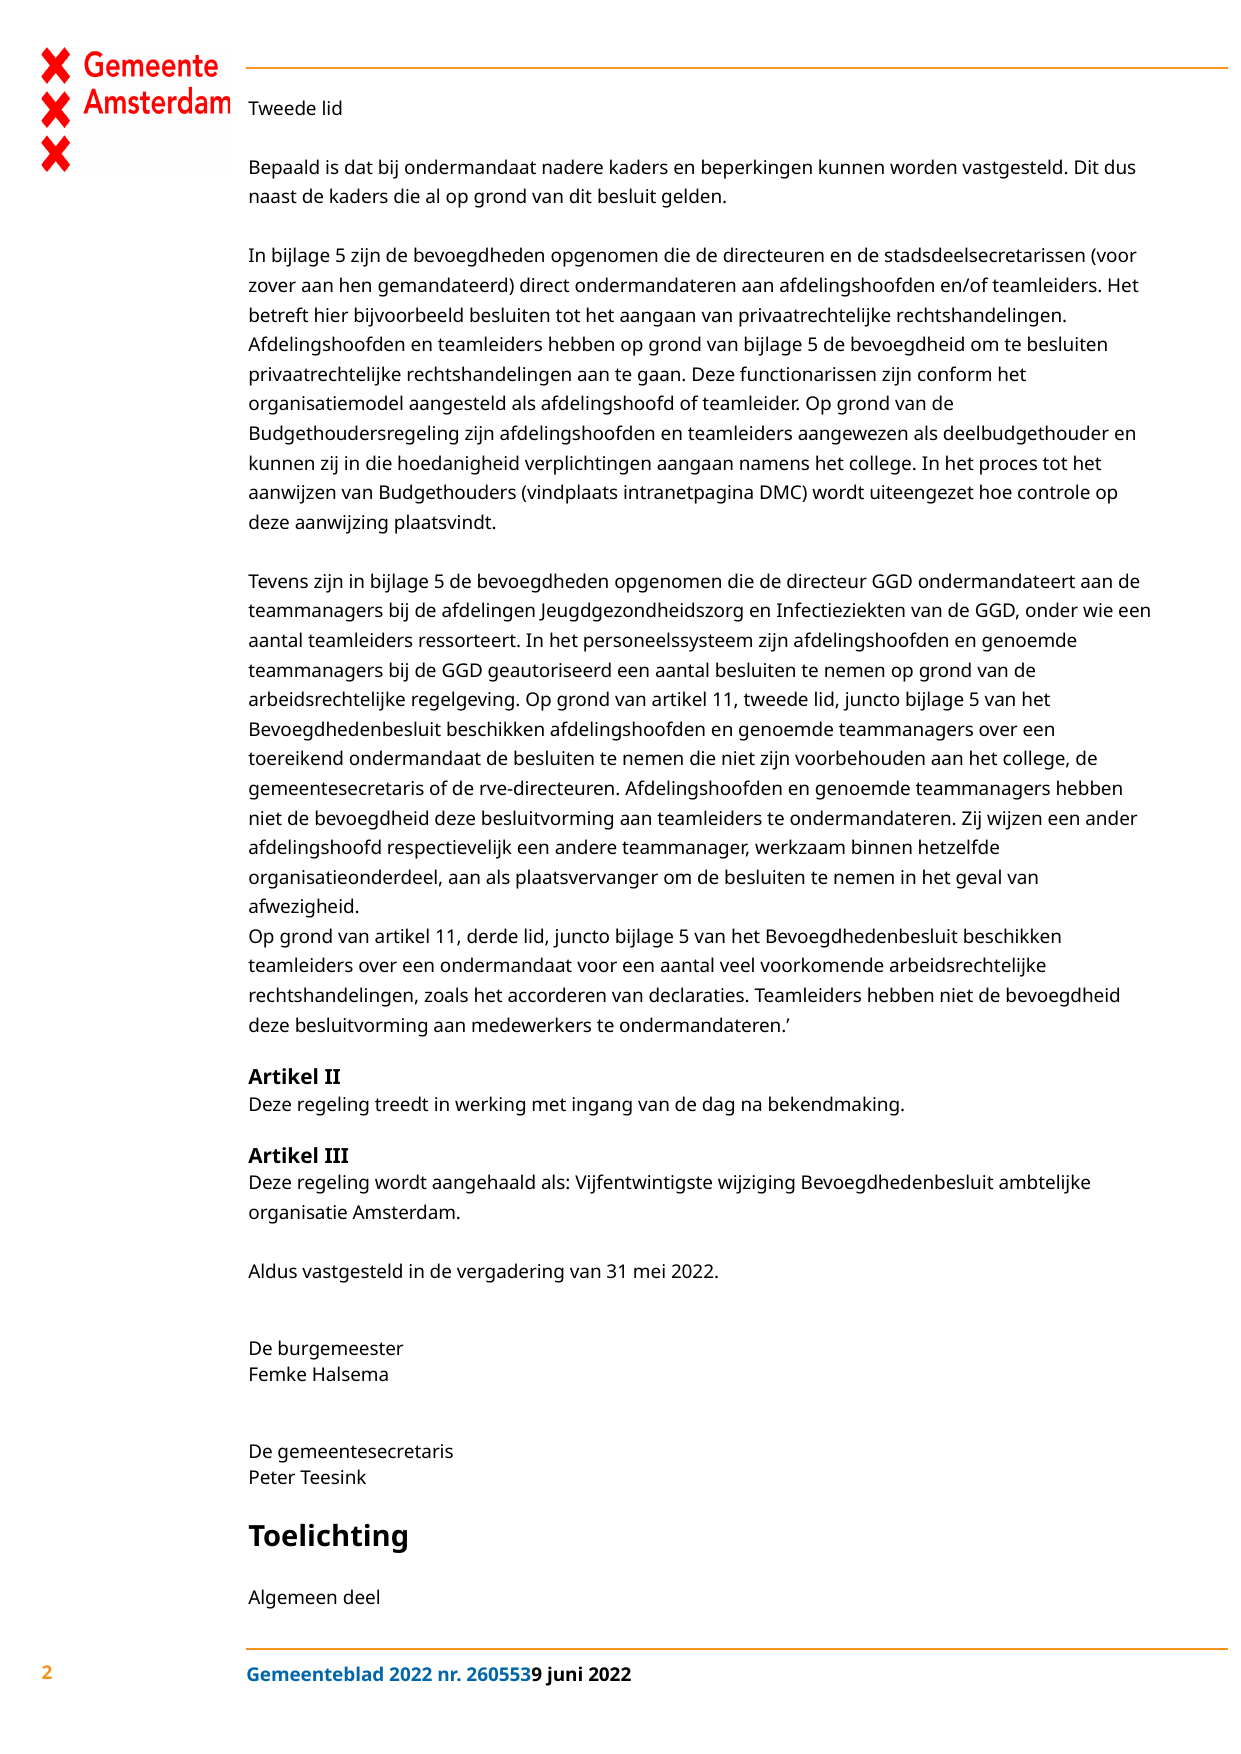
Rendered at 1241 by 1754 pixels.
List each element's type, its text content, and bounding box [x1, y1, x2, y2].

text Aldus vastgesteld in de vergadering van 31 mei 2022. [248, 1258, 1152, 1284]
text De gemeentesecretaris [248, 1438, 1152, 1464]
text Peter Teesink [248, 1464, 1152, 1490]
text De burgemeester [248, 1336, 1152, 1361]
text In bijlage 5 zijn de bevoegdheden opgenomen die de directeuren en de stadsdeelsecretarissen (voor zover aan hen gemandateerd) direct ondermandateren aan afdelingshoofden en/of teamleiders. Het betreft hier bijvoorbeeld besluiten tot het aangaan van privaatrechtelijke rechtshandelingen. Afdelingshoofden en teamleiders hebben op grond van bijlage 5 de bevoegdheid om te besluiten privaatrechtelijke rechtshandelingen aan te gaan. Deze functionarissen zijn conform het organisatiemodel aangesteld als afdelingshoofd of teamleider. Op grond van de Budgethoudersregeling zijn afdelingshoofden en teamleiders aangewezen als deelbudgethouder en kunnen zij in die hoedanigheid verplichtingen aangaan namens het college. In het proces tot het aanwijzen van Budgethouders (vindplaats intranetpagina DMC) wordt uiteengezet hoe controle op deze aanwijzing plaatsvindt. [248, 243, 1152, 535]
text Algemeen deel [248, 1584, 1152, 1610]
text Bepaald is dat bij ondermandaat nadere kaders en beperkingen kunnen worden vastgesteld. Dit dus naast de kaders die al op grond van dit besluit gelden. [248, 154, 1152, 209]
text Toelichting [248, 1516, 1152, 1555]
text Tevens zijn in bijlage 5 de bevoegdheden opgenomen die de directeur GGD ondermandateert aan de teammanagers bij de afdelingen Jeugdgezondheidszorg en Infectieziekten van de GGD, onder wie een aantal teamleiders ressorteert. In het personeelssysteem zijn afdelingshoofden en genoemde teammanagers bij de GGD geautoriseerd een aantal besluiten te nemen op grond van de arbeidsrechtelijke regelgeving. Op grond van artikel 11, tweede lid, juncto bijlage 5 van het Bevoegdhedenbesluit beschikken afdelingshoofden en genoemde teammanagers over een toereikend ondermandaat de besluiten te nemen die niet zijn voorbehouden aan het college, de gemeentesecretaris of de rve-directeuren. Afdelingshoofden en genoemde teammanagers hebben niet de bevoegdheid deze besluitvorming aan teamleiders te ondermandateren. Zij wijzen een ander afdelingshoofd respectievelijk een andere teammanager, werkzaam binnen hetzelfde organisatieonderdeel, aan als plaatsvervanger om de besluiten te nemen in het geval van afwezigheid. [248, 568, 1152, 919]
text Deze regeling treedt in werking met ingang van de dag na bekendmaking. [248, 1091, 1152, 1116]
text Deze regeling wordt aangehaald als: Vijfentwintigste wijziging Bevoegdhedenbesluit ambtelijke organisatie Amsterdam. [248, 1169, 1152, 1225]
picture [41, 47, 231, 172]
text Tweede lid [248, 95, 1152, 121]
text Op grond van artikel 11, derde lid, juncto bijlage 5 van het Bevoegdhedenbesluit beschikken teamleiders over een ondermandaat voor een aantal veel voorkomende arbeidsrechtelijke rechtshandelingen, zoals het accorderen van declaraties. Teamleiders hebben niet de bevoegdheid deze besluitvorming aan medewerkers te ondermandateren.’ [248, 923, 1152, 1038]
text Artikel II [248, 1062, 1152, 1091]
text Femke Halsema [248, 1361, 1152, 1387]
text Artikel III [248, 1141, 1152, 1169]
